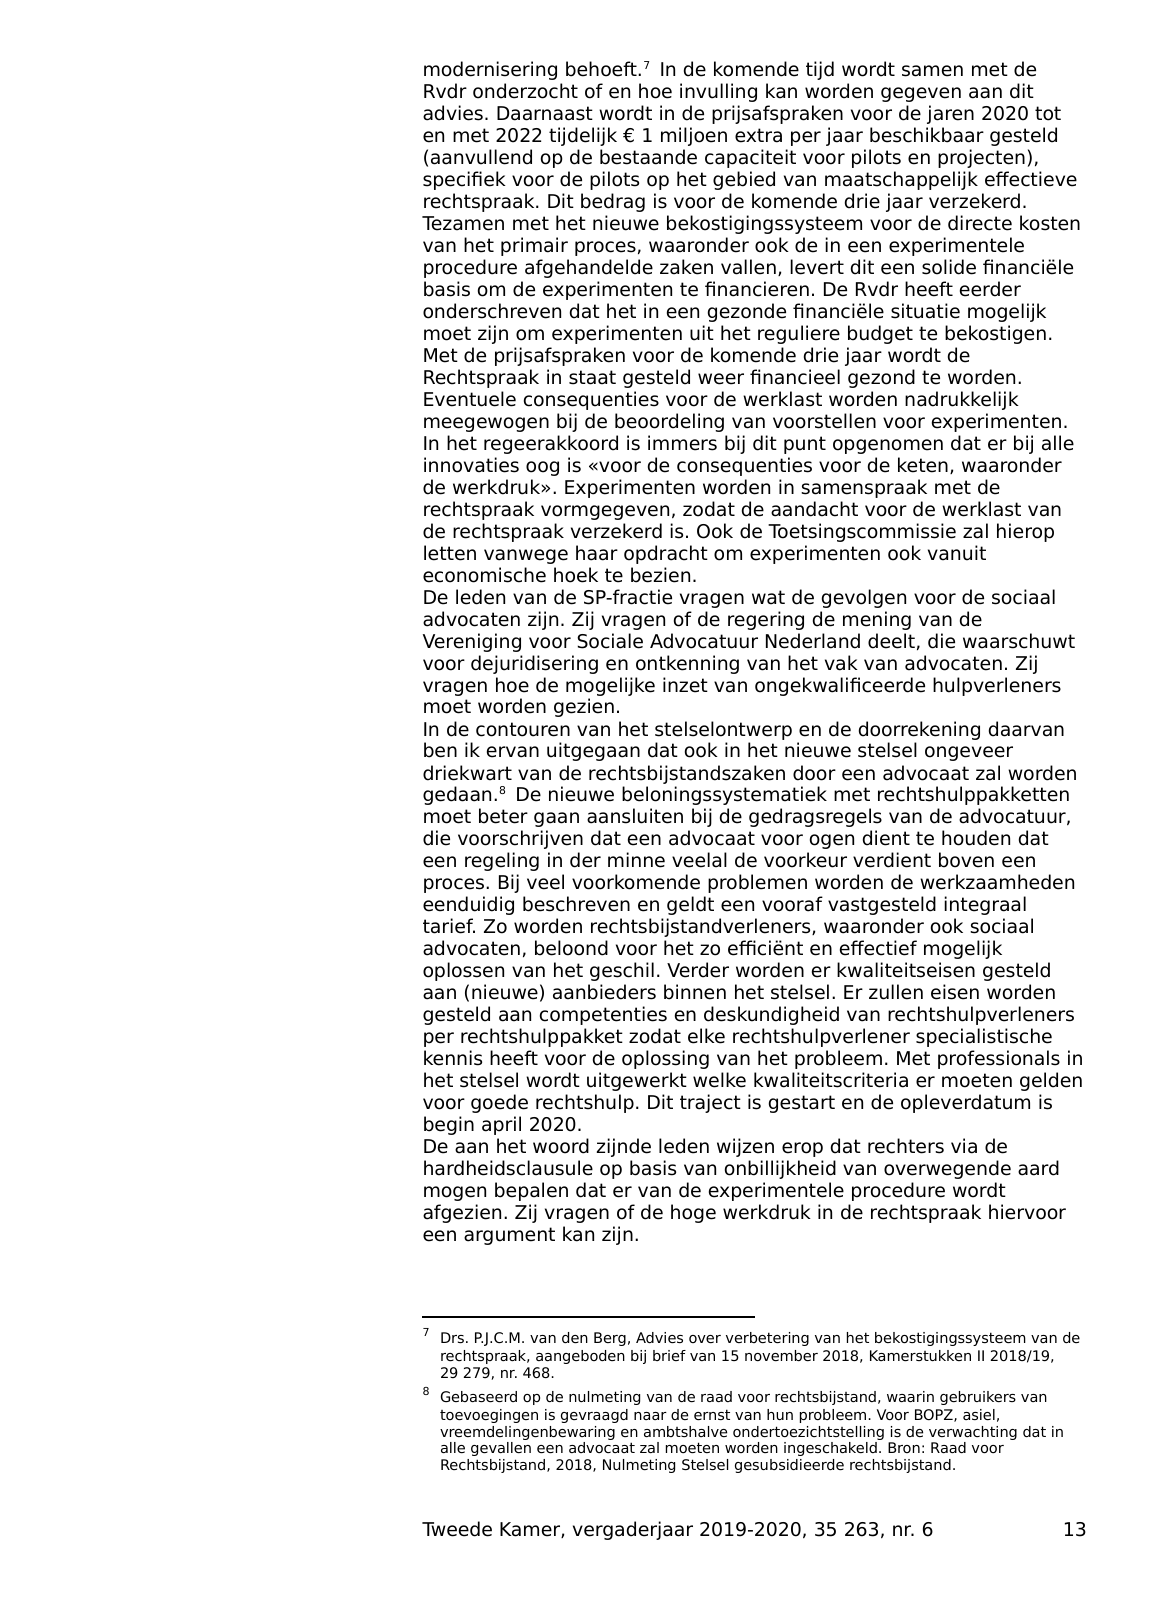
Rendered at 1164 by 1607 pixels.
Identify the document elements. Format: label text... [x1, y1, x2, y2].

text De aan het woord zijnde leden wijzen erop dat rechters via de hardheidsclausule op basis van onbillijkheid van overwegende aard mogen bepalen dat er van de experimentele procedure wordt afgezien. Zij vragen of de hoge werkdruk in de rechtspraak hiervoor een argument kan zijn. [422, 1136, 1087, 1246]
text In de contouren van het stelselontwerp en de doorrekening daarvan ben ik ervan uitgegaan dat ook in het nieuwe stelsel ongeveer driekwart van de rechtsbijstandszaken door een advocaat zal worden gedaan. De nieuwe beloningssystematiek met rechtshulppakketten moet beter gaan aansluiten bij de gedragsregels van de advocatuur, die voorschrijven dat een advocaat voor ogen dient te houden dat een regeling in der minne veelal de voorkeur verdient boven een proces. Bij veel voorkomende problemen worden de werkzaamheden eenduidig beschreven en geldt een vooraf vastgesteld integraal tarief. Zo worden rechtsbijstandverleners, waaronder ook sociaal advocaten, beloond voor het zo efficiënt en effectief mogelijk oplossen van het geschil. Verder worden er kwaliteitseisen gesteld aan (nieuwe) aanbieders binnen het stelsel. Er zullen eisen worden gesteld aan competenties en deskundigheid van rechtshulpverleners per rechtshulppakket zodat elke rechtshulpverlener specialistische kennis heeft voor de oplossing van het probleem. Met professionals in het stelsel wordt uitgewerkt welke kwaliteitscriteria er moeten gelden voor goede rechtshulp. Dit traject is gestart en de opleverdatum is begin april 2020. [422, 718, 1087, 1136]
text Drs. P.J.C.M. van den Berg, Advies over verbetering van het bekostigingssysteem van de rechtspraak, aangeboden bij brief van 15 november 2018, Kamerstukken II 2018/19, 29 279, nr. 468. [422, 1326, 1087, 1382]
text Gebaseerd op de nulmeting van de raad voor rechtsbijstand, waarin gebruikers van toevoegingen is gevraagd naar de ernst van hun probleem. Voor BOPZ, asiel, vreemdelingenbewaring en ambtshalve ondertoezichtstelling is de verwachting dat in alle gevallen een advocaat zal moeten worden ingeschakeld. Bron: Raad voor Rechtsbijstand, 2018, Nulmeting Stelsel gesubsidieerde rechtsbijstand. [422, 1385, 1087, 1474]
text De leden van de SP-fractie vragen wat de gevolgen voor de sociaal advocaten zijn. Zij vragen of de regering de mening van de Vereniging voor Sociale Advocatuur Nederland deelt, die waarschuwt voor dejuridisering en ontkenning van het vak van advocaten. Zij vragen hoe de mogelijke inzet van ongekwalificeerde hulpverleners moet worden gezien. [422, 587, 1087, 718]
text modernisering behoeft. In de komende tijd wordt samen met de Rvdr onderzocht of en hoe invulling kan worden gegeven aan dit advies. Daarnaast wordt in de prijsafspraken voor de jaren 2020 tot en met 2022 tijdelijk € 1 miljoen extra per jaar beschikbaar gesteld (aanvullend op de bestaande capaciteit voor pilots en projecten), specifiek voor de pilots op het gebied van maatschappelijk effectieve rechtspraak. Dit bedrag is voor de komende drie jaar verzekerd. Tezamen met het nieuwe bekostigingssysteem voor de directe kosten van het primair proces, waaronder ook de in een experimentele procedure afgehandelde zaken vallen, levert dit een solide financiële basis om de experimenten te financieren. De Rvdr heeft eerder onderschreven dat het in een gezonde financiële situatie mogelijk moet zijn om experimenten uit het reguliere budget te bekostigen. Met de prijsafspraken voor de komende drie jaar wordt de Rechtspraak in staat gesteld weer financieel gezond te worden. Eventuele consequenties voor de werklast worden nadrukkelijk meegewogen bij de beoordeling van voorstellen voor experimenten. In het regeerakkoord is immers bij dit punt opgenomen dat er bij alle innovaties oog is «voor de consequenties voor de keten, waaronder de werkdruk». Experimenten worden in samenspraak met de rechtspraak vormgegeven, zodat de aandacht voor de werklast van de rechtspraak verzekerd is. Ook de Toetsingscommissie zal hierop letten vanwege haar opdracht om experimenten ook vanuit economische hoek te bezien. [422, 59, 1087, 587]
